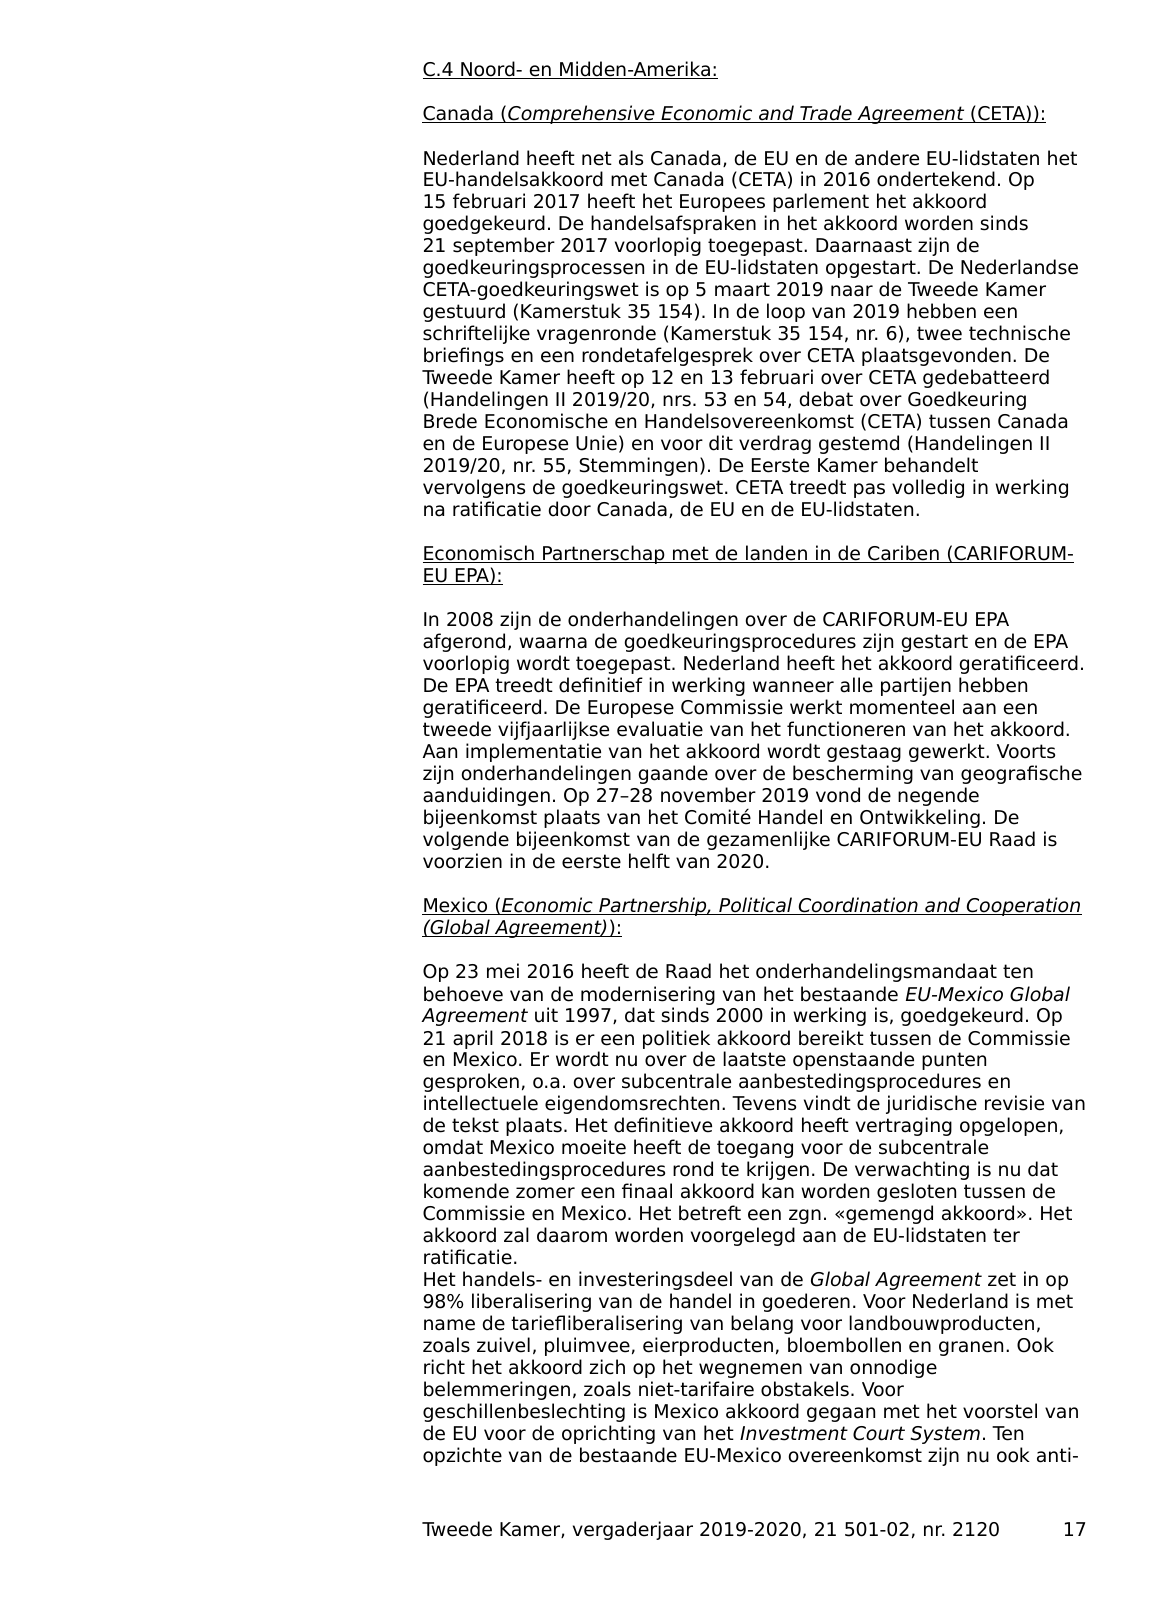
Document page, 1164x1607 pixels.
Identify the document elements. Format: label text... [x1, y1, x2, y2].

subtitle Mexico (Economic Partnership, Political Coordination and Cooperation (Global Agreement)): [422, 895, 1087, 939]
subtitle C.4 Noord- en Midden-Amerika: [422, 59, 1087, 81]
text In 2008 zijn de onderhandelingen over de CARIFORUM-EU EPA afgerond, waarna de goedkeuringsprocedures zijn gestart en de EPA voorlopig wordt toegepast. Nederland heeft het akkoord geratificeerd. De EPA treedt definitief in werking wanneer alle partijen hebben geratificeerd. De Europese Commissie werkt momenteel aan een tweede vijfjaarlijkse evaluatie van het functioneren van het akkoord. Aan implementatie van het akkoord wordt gestaag gewerkt. Voorts zijn onderhandelingen gaande over de bescherming van geografische aanduidingen. Op 27–28 november 2019 vond de negende bijeenkomst plaats van het Comité Handel en Ontwikkeling. De volgende bijeenkomst van de gezamenlijke CARIFORUM-EU Raad is voorzien in de eerste helft van 2020. [422, 609, 1087, 873]
text Op 23 mei 2016 heeft de Raad het onderhandelingsmandaat ten behoeve van de modernisering van het bestaande EU-Mexico Global Agreement uit 1997, dat sinds 2000 in werking is, goedgekeurd. Op 21 april 2018 is er een politiek akkoord bereikt tussen de Commissie en Mexico. Er wordt nu over de laatste openstaande punten gesproken, o.a. over subcentrale aanbestedingsprocedures en intellectuele eigendomsrechten. Tevens vindt de juridische revisie van de tekst plaats. Het definitieve akkoord heeft vertraging opgelopen, omdat Mexico moeite heeft de toegang voor de subcentrale aanbestedingsprocedures rond te krijgen. De verwachting is nu dat komende zomer een finaal akkoord kan worden gesloten tussen de Commissie en Mexico. Het betreft een zgn. «gemengd akkoord». Het akkoord zal daarom worden voorgelegd aan de EU-lidstaten ter ratificatie. [422, 961, 1087, 1269]
subtitle Economisch Partnerschap met de landen in de Cariben (CARIFORUM-EU EPA): [422, 543, 1087, 587]
text Nederland heeft net als Canada, de EU en de andere EU-lidstaten het EU-handelsakkoord met Canada (CETA) in 2016 ondertekend. Op 15 februari 2017 heeft het Europees parlement het akkoord goedgekeurd. De handelsafspraken in het akkoord worden sinds 21 september 2017 voorlopig toegepast. Daarnaast zijn de goedkeuringsprocessen in de EU-lidstaten opgestart. De Nederlandse CETA-goedkeuringswet is op 5 maart 2019 naar de Tweede Kamer gestuurd (Kamerstuk 35 154). In de loop van 2019 hebben een schriftelijke vragenronde (Kamerstuk 35 154, nr. 6), twee technische briefings en een rondetafelgesprek over CETA plaatsgevonden. De Tweede Kamer heeft op 12 en 13 februari over CETA gedebatteerd (Handelingen II 2019/20, nrs. 53 en 54, debat over Goedkeuring Brede Economische en Handelsovereenkomst (CETA) tussen Canada en de Europese Unie) en voor dit verdrag gestemd (Handelingen II 2019/20, nr. 55, Stemmingen). De Eerste Kamer behandelt vervolgens de goedkeuringswet. CETA treedt pas volledig in werking na ratificatie door Canada, de EU en de EU-lidstaten. [422, 147, 1087, 521]
text Het handels- en investeringsdeel van de Global Agreement zet in op 98% liberalisering van de handel in goederen. Voor Nederland is met name de tariefliberalisering van belang voor landbouwproducten, zoals zuivel, pluimvee, eierproducten, bloembollen en granen. Ook richt het akkoord zich op het wegnemen van onnodige belemmeringen, zoals niet-tarifaire obstakels. Voor geschillenbeslechting is Mexico akkoord gegaan met het voorstel van de EU voor de oprichting van het Investment Court System. Ten opzichte van de bestaande EU-Mexico overeenkomst zijn nu ook anti- [422, 1269, 1087, 1467]
subtitle Canada (Comprehensive Economic and Trade Agreement (CETA)): [422, 103, 1087, 125]
